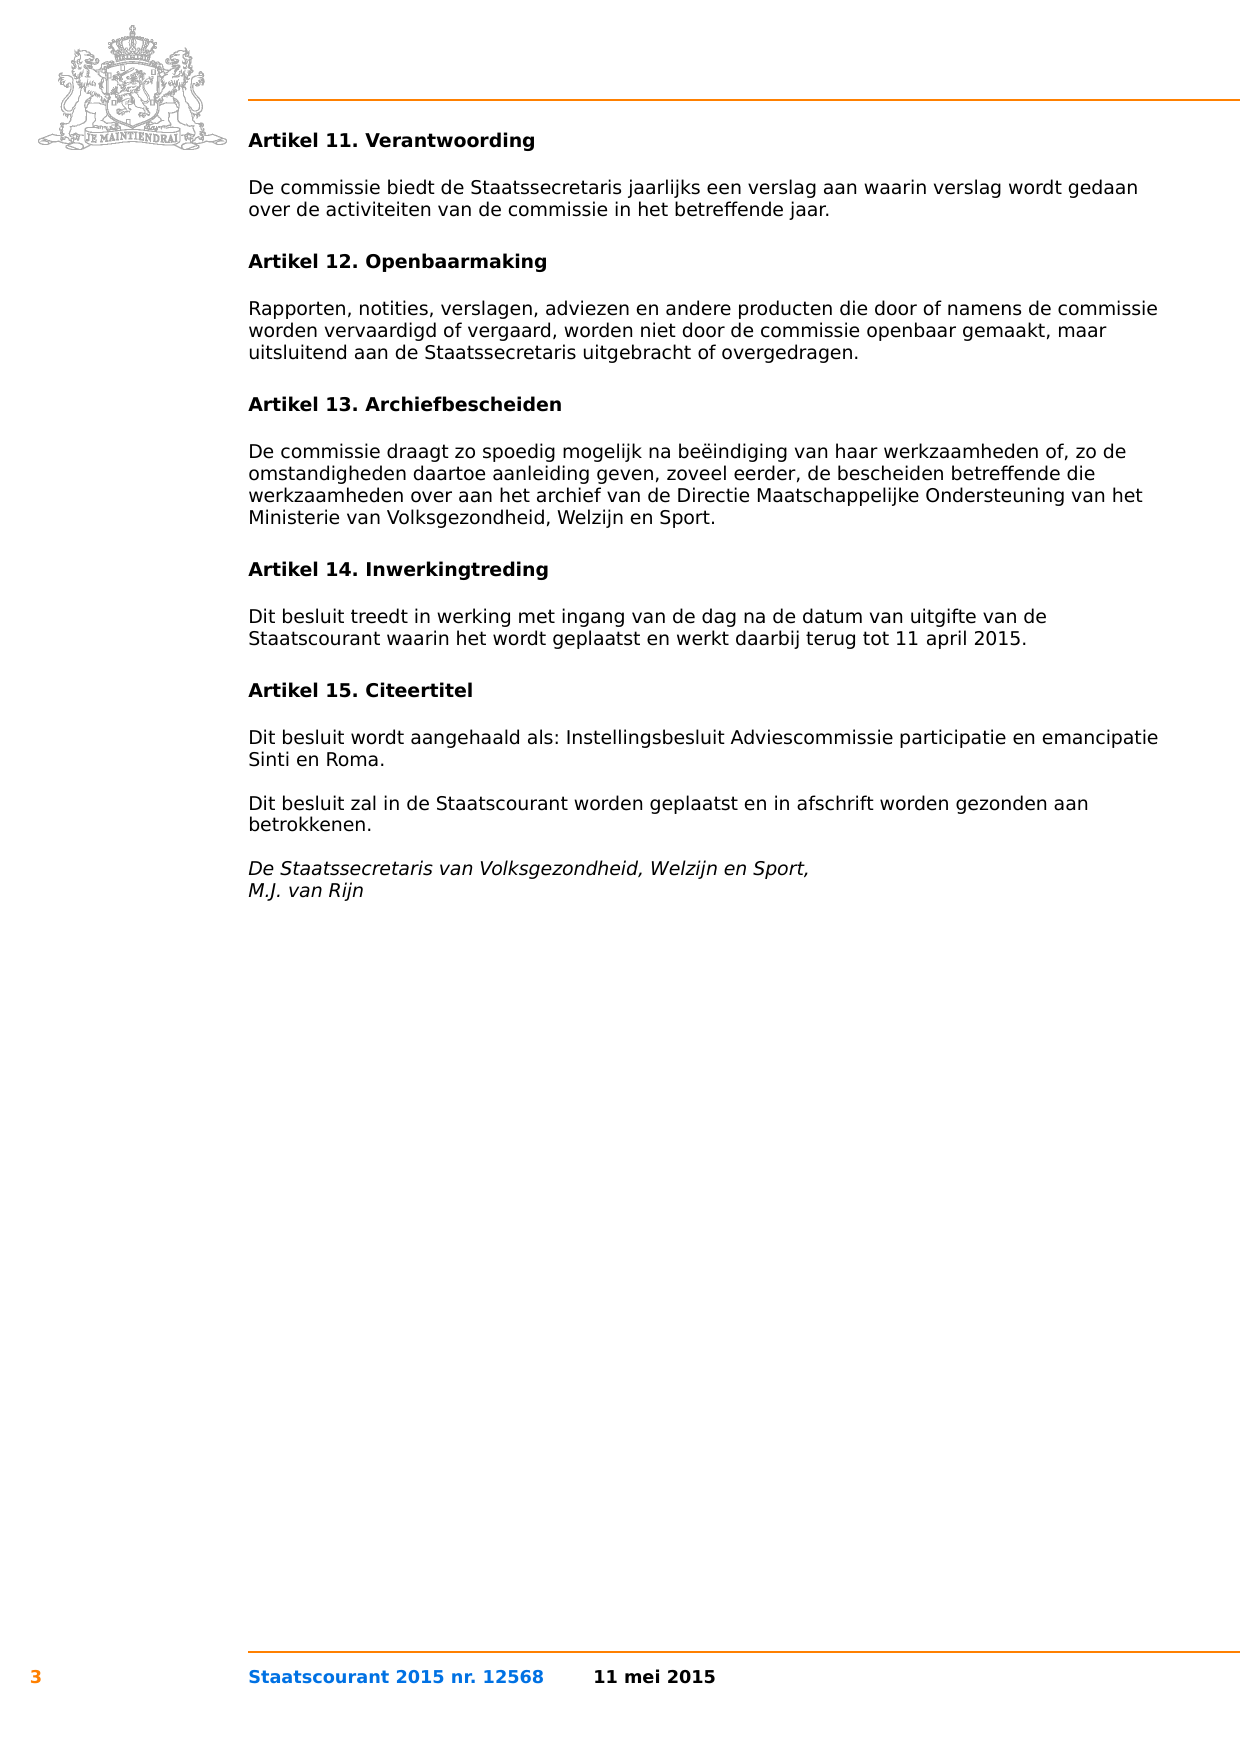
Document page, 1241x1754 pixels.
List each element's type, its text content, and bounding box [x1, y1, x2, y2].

text De commissie draagt zo spoedig mogelijk na beëindiging van haar werkzaamheden of, zo de omstandigheden daartoe aanleiding geven, zoveel eerder, de bescheiden betreffende die werkzaamheden over aan het archief van de Directie Maatschappelijke Ondersteuning van het Ministerie van Volksgezondheid, Welzijn en Sport. [248, 441, 1163, 529]
subtitle Artikel 13. Archiefbescheiden [248, 394, 1163, 416]
subtitle Artikel 14. Inwerkingtreding [248, 559, 1163, 581]
text De commissie biedt de Staatssecretaris jaarlijks een verslag aan waarin verslag wordt gedaan over de activiteiten van de commissie in het betreffende jaar. [248, 177, 1163, 221]
text Dit besluit wordt aangehaald als: Instellingsbesluit Adviescommissie participatie en emancipatie Sinti en Roma. [248, 727, 1163, 771]
subtitle Artikel 15. Citeertitel [248, 679, 1163, 702]
text Dit besluit treedt in werking met ingang van de dag na de datum van uitgifte van de Staatscourant waarin het wordt geplaatst en werkt daarbij terug tot 11 april 2015. [248, 606, 1163, 649]
subtitle Artikel 12. Openbaarmaking [248, 251, 1163, 273]
subtitle Artikel 11. Verantwoording [248, 130, 1163, 152]
text Rapporten, notities, verslagen, adviezen en andere producten die door of namens de commissie worden vervaardigd of vergaard, worden niet door de commissie openbaar gemaakt, maar uitsluitend aan de Staatssecretaris uitgebracht of overgedragen. [248, 298, 1163, 364]
text De Staatssecretaris van Volksgezondheid, Welzijn en Sport, M.J. van Rijn [248, 858, 1163, 902]
picture [38, 25, 227, 150]
text Dit besluit zal in de Staatscourant worden geplaatst en in afschrift worden gezonden aan betrokkenen. [248, 792, 1163, 836]
